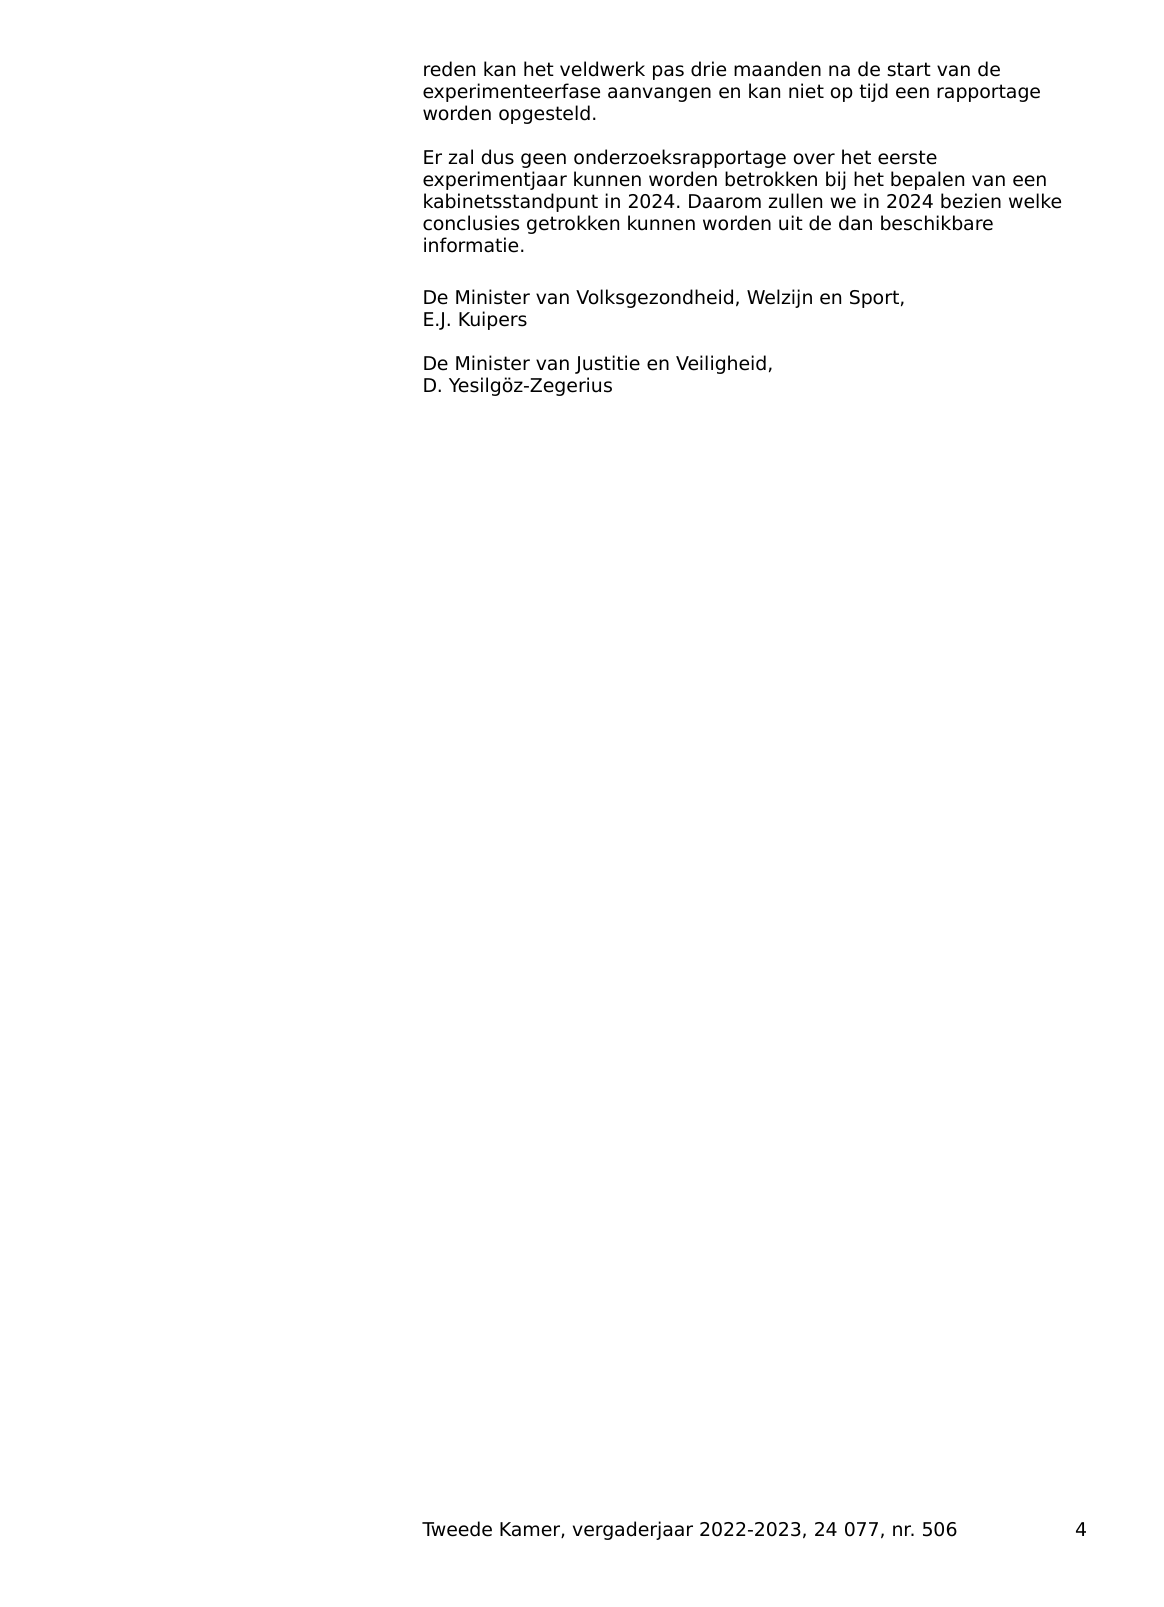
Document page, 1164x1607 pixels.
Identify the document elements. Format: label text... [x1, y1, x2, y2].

text De Minister van Volksgezondheid, Welzijn en Sport, E.J. Kuipers [422, 287, 1087, 331]
text reden kan het veldwerk pas drie maanden na de start van de experimenteerfase aanvangen en kan niet op tijd een rapportage worden opgesteld. [422, 59, 1087, 125]
text Er zal dus geen onderzoeksrapportage over het eerste experimentjaar kunnen worden betrokken bij het bepalen van een kabinetsstandpunt in 2024. Daarom zullen we in 2024 bezien welke conclusies getrokken kunnen worden uit de dan beschikbare informatie. [422, 147, 1087, 257]
text De Minister van Justitie en Veiligheid, D. Yesilgöz-Zegerius [422, 353, 1087, 397]
